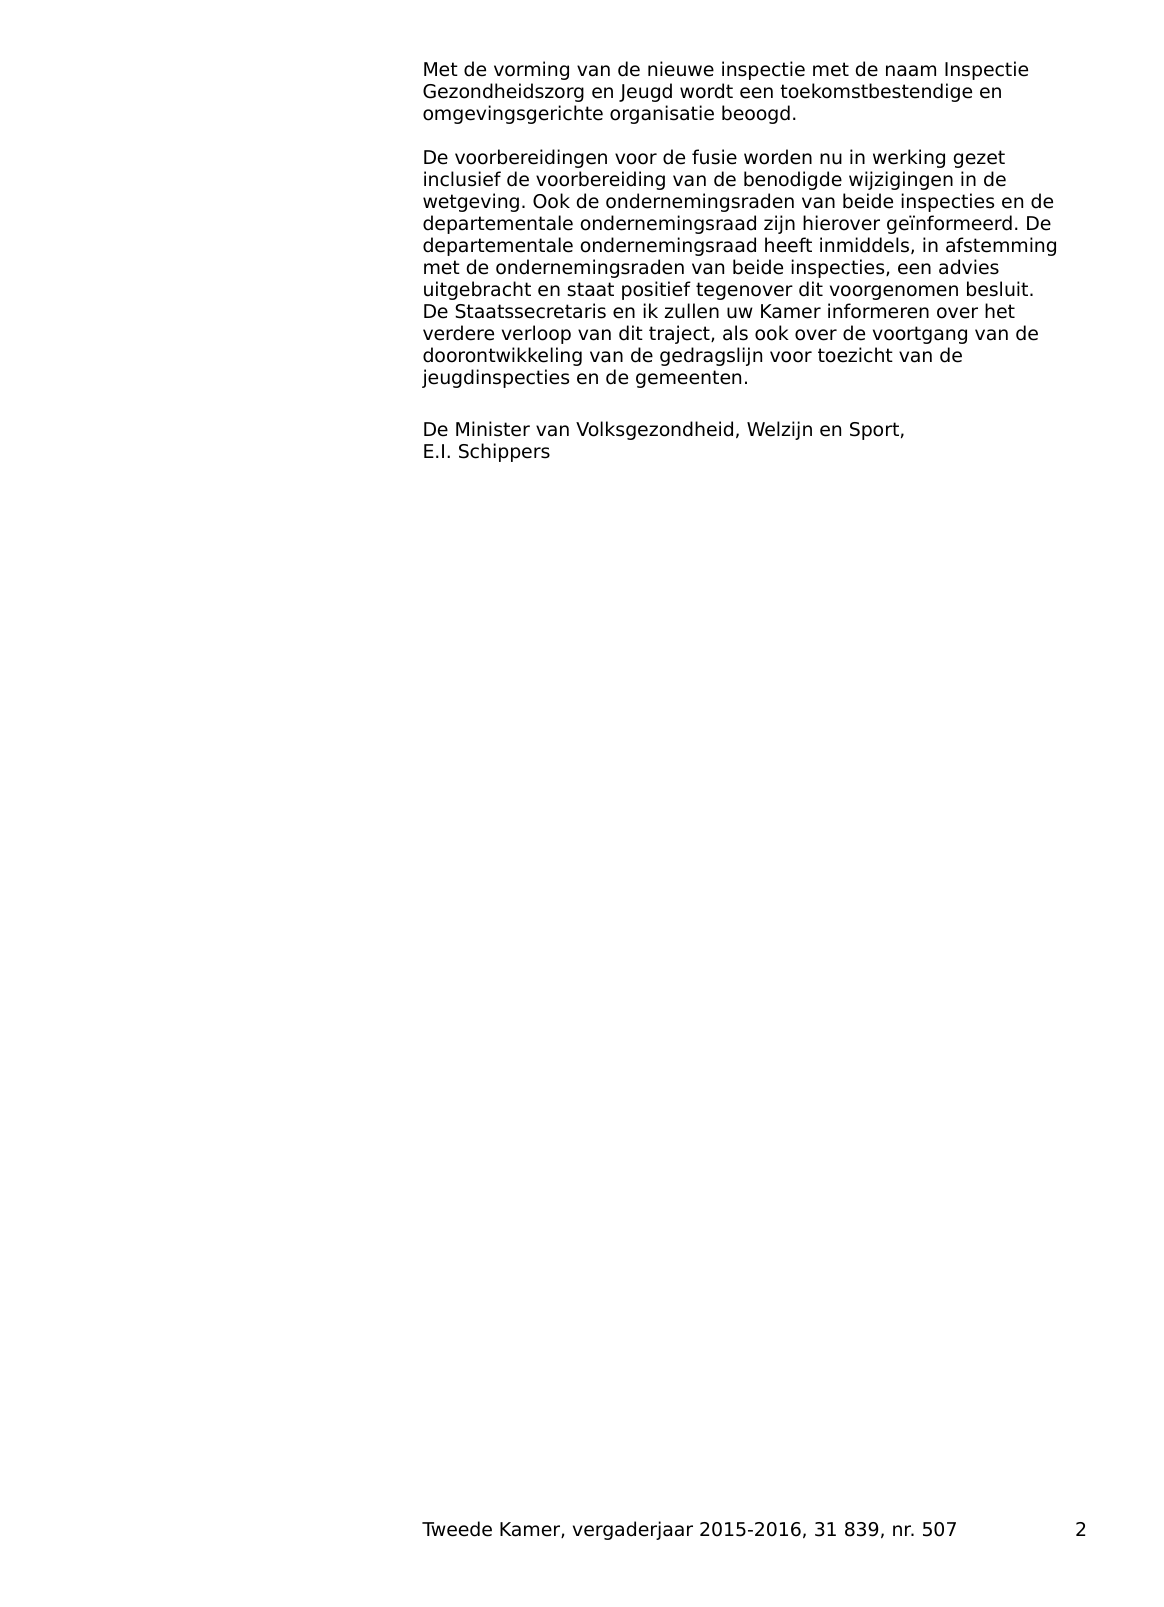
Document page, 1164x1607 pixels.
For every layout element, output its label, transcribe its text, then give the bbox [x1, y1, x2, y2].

text De Minister van Volksgezondheid, Welzijn en Sport, E.I. Schippers [422, 419, 1087, 463]
text De voorbereidingen voor de fusie worden nu in werking gezet inclusief de voorbereiding van de benodigde wijzigingen in de wetgeving. Ook de ondernemingsraden van beide inspecties en de departementale ondernemingsraad zijn hierover geïnformeerd. De departementale ondernemingsraad heeft inmiddels, in afstemming met de ondernemingsraden van beide inspecties, een advies uitgebracht en staat positief tegenover dit voorgenomen besluit. [422, 147, 1087, 301]
text Met de vorming van de nieuwe inspectie met de naam Inspectie Gezondheidszorg en Jeugd wordt een toekomstbestendige en omgevingsgerichte organisatie beoogd. [422, 59, 1087, 125]
text De Staatssecretaris en ik zullen uw Kamer informeren over het verdere verloop van dit traject, als ook over de voortgang van de doorontwikkeling van de gedragslijn voor toezicht van de jeugdinspecties en de gemeenten. [422, 301, 1087, 389]
